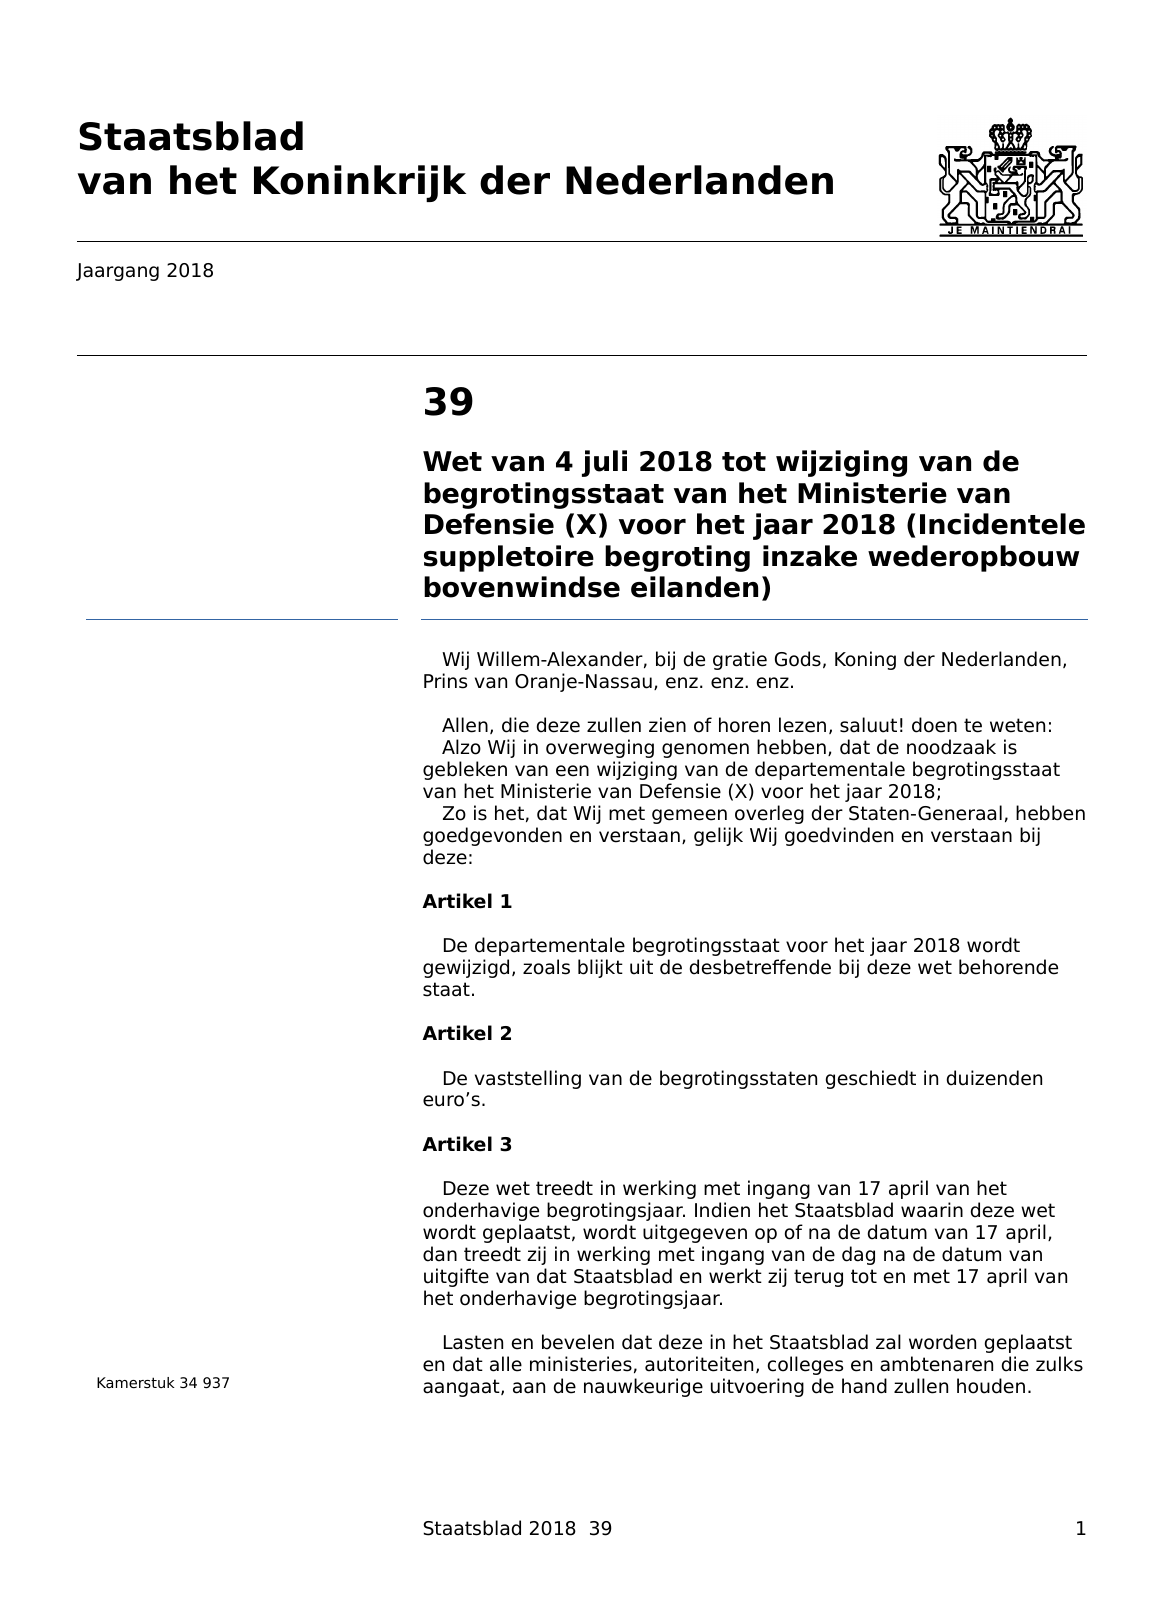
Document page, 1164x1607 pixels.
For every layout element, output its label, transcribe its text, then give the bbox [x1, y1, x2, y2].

text De departementale begrotingsstaat voor het jaar 2018 wordt gewijzigd, zoals blijkt uit de desbetreffende bij deze wet behorende staat. [422, 935, 1087, 1001]
subtitle Artikel 1 [422, 891, 1087, 913]
table_cell Jaargang 2018 [77, 242, 1087, 355]
text De vaststelling van de begrotingsstaten geschiedt in duizenden euro’s. [422, 1067, 1087, 1111]
picture [936, 115, 1087, 240]
text Zo is het, dat Wij met gemeen overleg der Staten-Generaal, hebben goedgevonden en verstaan, gelijk Wij goedvinden en verstaan bij deze: [422, 803, 1087, 869]
subtitle Artikel 3 [422, 1133, 1087, 1156]
text Wet van 4 juli 2018 tot wijziging van de begrotingsstaat van het Ministerie van Defensie (X) voor het jaar 2018 (Incidentele suppletoire begroting inzake wederopbouw bovenwindse eilanden) [422, 447, 1087, 604]
text Wij Willem-Alexander, bij de gratie Gods, Koning der Nederlanden, Prins van Oranje-Nassau, enz. enz. enz. [422, 649, 1087, 693]
text Deze wet treedt in werking met ingang van 17 april van het onderhavige begrotingsjaar. Indien het Staatsblad waarin deze wet wordt geplaatst, wordt uitgegeven op of na de datum van 17 april, dan treedt zij in werking met ingang van de dag na de datum van uitgifte van dat Staatsblad en werkt zij terug tot en met 17 april van het onderhavige begrotingsjaar. [422, 1178, 1087, 1309]
subtitle 39 [422, 381, 1087, 424]
table_header [886, 100, 1087, 241]
text Lasten en bevelen dat deze in het Staatsblad zal worden geplaatst en dat alle ministeries, autoriteiten, colleges en ambtenaren die zulks aangaat, aan de nauwkeurige uitvoering de hand zullen houden. [422, 1332, 1087, 1398]
subtitle Artikel 2 [422, 1023, 1087, 1045]
text Alzo Wij in overweging genomen hebben, dat de noodzaak is gebleken van een wijziging van de departementale begrotingsstaat van het Ministerie van Defensie (X) voor het jaar 2018; [422, 737, 1087, 803]
table_header Staatsblad van het Koninkrijk der Nederlanden [77, 100, 886, 241]
text Kamerstuk 34 937 [77, 1375, 396, 1392]
text Allen, die deze zullen zien of horen lezen, saluut! doen te weten: [422, 715, 1087, 737]
